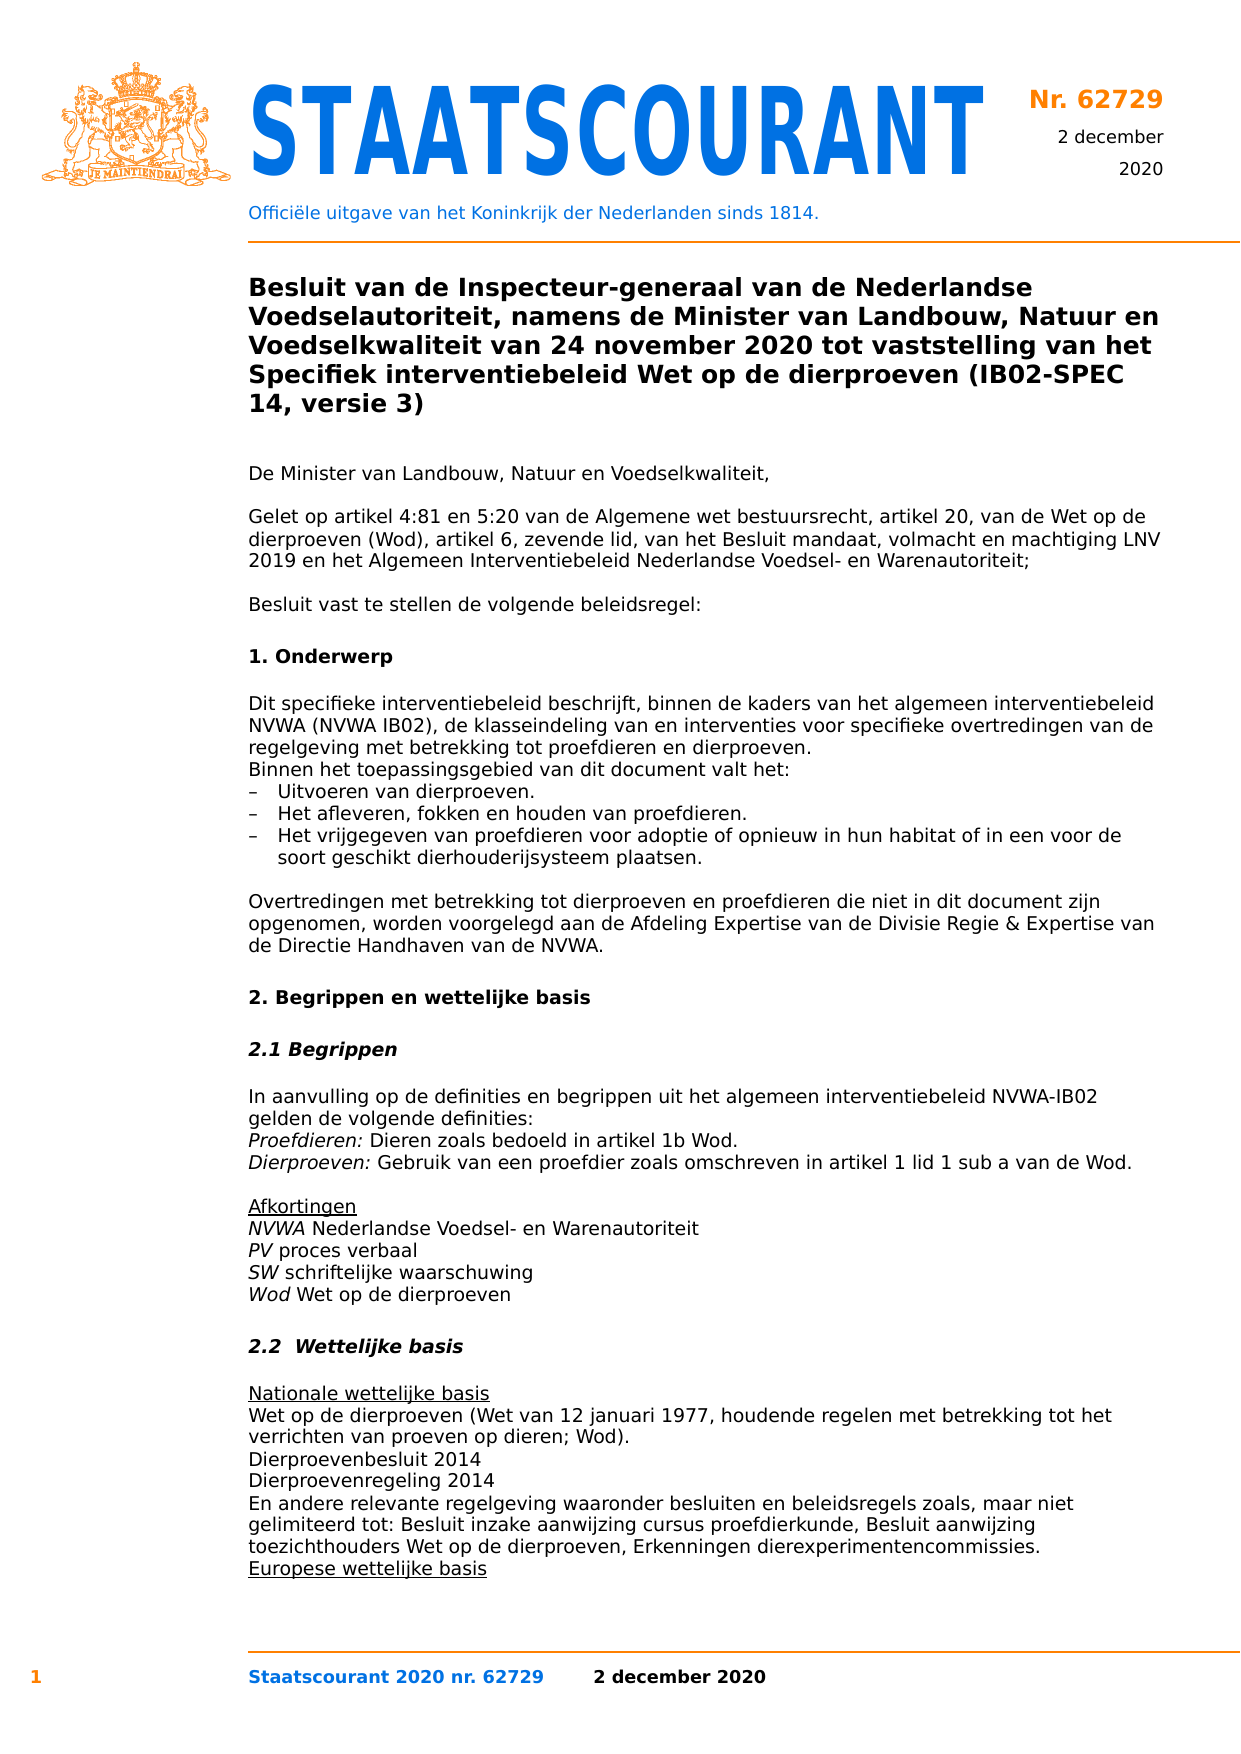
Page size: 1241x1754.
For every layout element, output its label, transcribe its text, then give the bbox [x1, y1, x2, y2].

text SW schriftelijke waarschuwing [248, 1262, 1163, 1283]
text Dierproevenregeling 2014 [248, 1470, 1163, 1492]
text Besluit vast te stellen de volgende beleidsregel: [248, 594, 1163, 616]
text Binnen het toepassingsgebied van dit document valt het: [248, 759, 1163, 781]
text Wet op de dierproeven (Wet van 12 januari 1977, houdende regelen met betrekking tot het verrichten van proeven op dieren; Wod). [248, 1404, 1163, 1448]
subtitle 2. Begrippen en wettelijke basis [248, 987, 1163, 1009]
picture [41, 62, 231, 186]
subtitle 2.2 Wettelijke basis [248, 1336, 1163, 1357]
text Proefdieren: Dieren zoals bedoeld in artikel 1b Wod. [248, 1130, 1163, 1152]
text En andere relevante regelgeving waaronder besluiten en beleidsregels zoals, maar niet gelimiteerd tot: Besluit inzake aanwijzing cursus proefdierkunde, Besluit aanwijzing toezichthouders Wet op de dierproeven, Erkenningen dierexperimentencommissies. [248, 1492, 1163, 1558]
text – Het vrijgegeven van proefdieren voor adoptie of opnieuw in hun habitat of in een voor de soort geschikt dierhouderijsysteem plaatsen. [248, 825, 1163, 869]
text Nationale wettelijke basis [248, 1382, 1163, 1404]
table_cell 2020 [998, 153, 1240, 203]
text De Minister van Landbouw, Natuur en Voedselkwaliteit, [248, 463, 1163, 484]
subtitle Besluit van de Inspecteur-generaal van de Nederlandse Voedselautoriteit, namens de Minister van Landbouw, Natuur en Voedselkwaliteit van 24 november 2020 tot vaststelling van het Specifiek interventiebeleid Wet op de dierproeven (IB02-SPEC 14, versie 3) [248, 273, 1163, 419]
table_cell 2 december [998, 121, 1240, 153]
text Europese wettelijke basis [248, 1558, 1163, 1580]
text In aanvulling op de definities en begrippen uit het algemeen interventiebeleid NVWA-IB02 gelden de volgende definities: [248, 1086, 1163, 1130]
subtitle 1. Onderwerp [248, 646, 1163, 668]
text Gelet op artikel 4:81 en 5:20 van de Algemene wet bestuursrecht, artikel 20, van de Wet op de dierproeven (Wod), artikel 6, zevende lid, van het Besluit mandaat, volmacht en machtiging LNV 2019 en het Algemeen Interventiebeleid Nederlandse Voedsel- en Warenautoriteit; [248, 506, 1163, 572]
text PV proces verbaal [248, 1239, 1163, 1262]
table_header STAATSCOURANT [248, 62, 998, 203]
subtitle 2.1 Begrippen [248, 1039, 1163, 1061]
text – Uitvoeren van dierproeven. [248, 781, 1163, 803]
text Dierproeven: Gebruik van een proefdier zoals omschreven in artikel 1 lid 1 sub a van de Wod. [248, 1152, 1163, 1174]
text Overtredingen met betrekking tot dierproeven en proefdieren die niet in dit document zijn opgenomen, worden voorgelegd aan de Afdeling Expertise van de Divisie Regie & Expertise van de Directie Handhaven van de NVWA. [248, 891, 1163, 957]
table_header Nr. 62729 [998, 62, 1240, 121]
text – Het afleveren, fokken en houden van proefdieren. [248, 803, 1163, 825]
text Dierproevenbesluit 2014 [248, 1448, 1163, 1470]
text Dit specifieke interventiebeleid beschrijft, binnen de kaders van het algemeen interventiebeleid NVWA (NVWA IB02), de klasseindeling van en interventies voor specifieke overtredingen van de regelgeving met betrekking tot proefdieren en dierproeven. [248, 693, 1163, 759]
text Afkortingen [248, 1196, 1163, 1218]
table_cell Officiële uitgave van het Koninkrijk der Nederlanden sinds 1814. [248, 203, 1240, 241]
text NVWA Nederlandse Voedsel- en Warenautoriteit [248, 1218, 1163, 1239]
text Wod Wet op de dierproeven [248, 1283, 1163, 1306]
table_header [25, 62, 248, 241]
